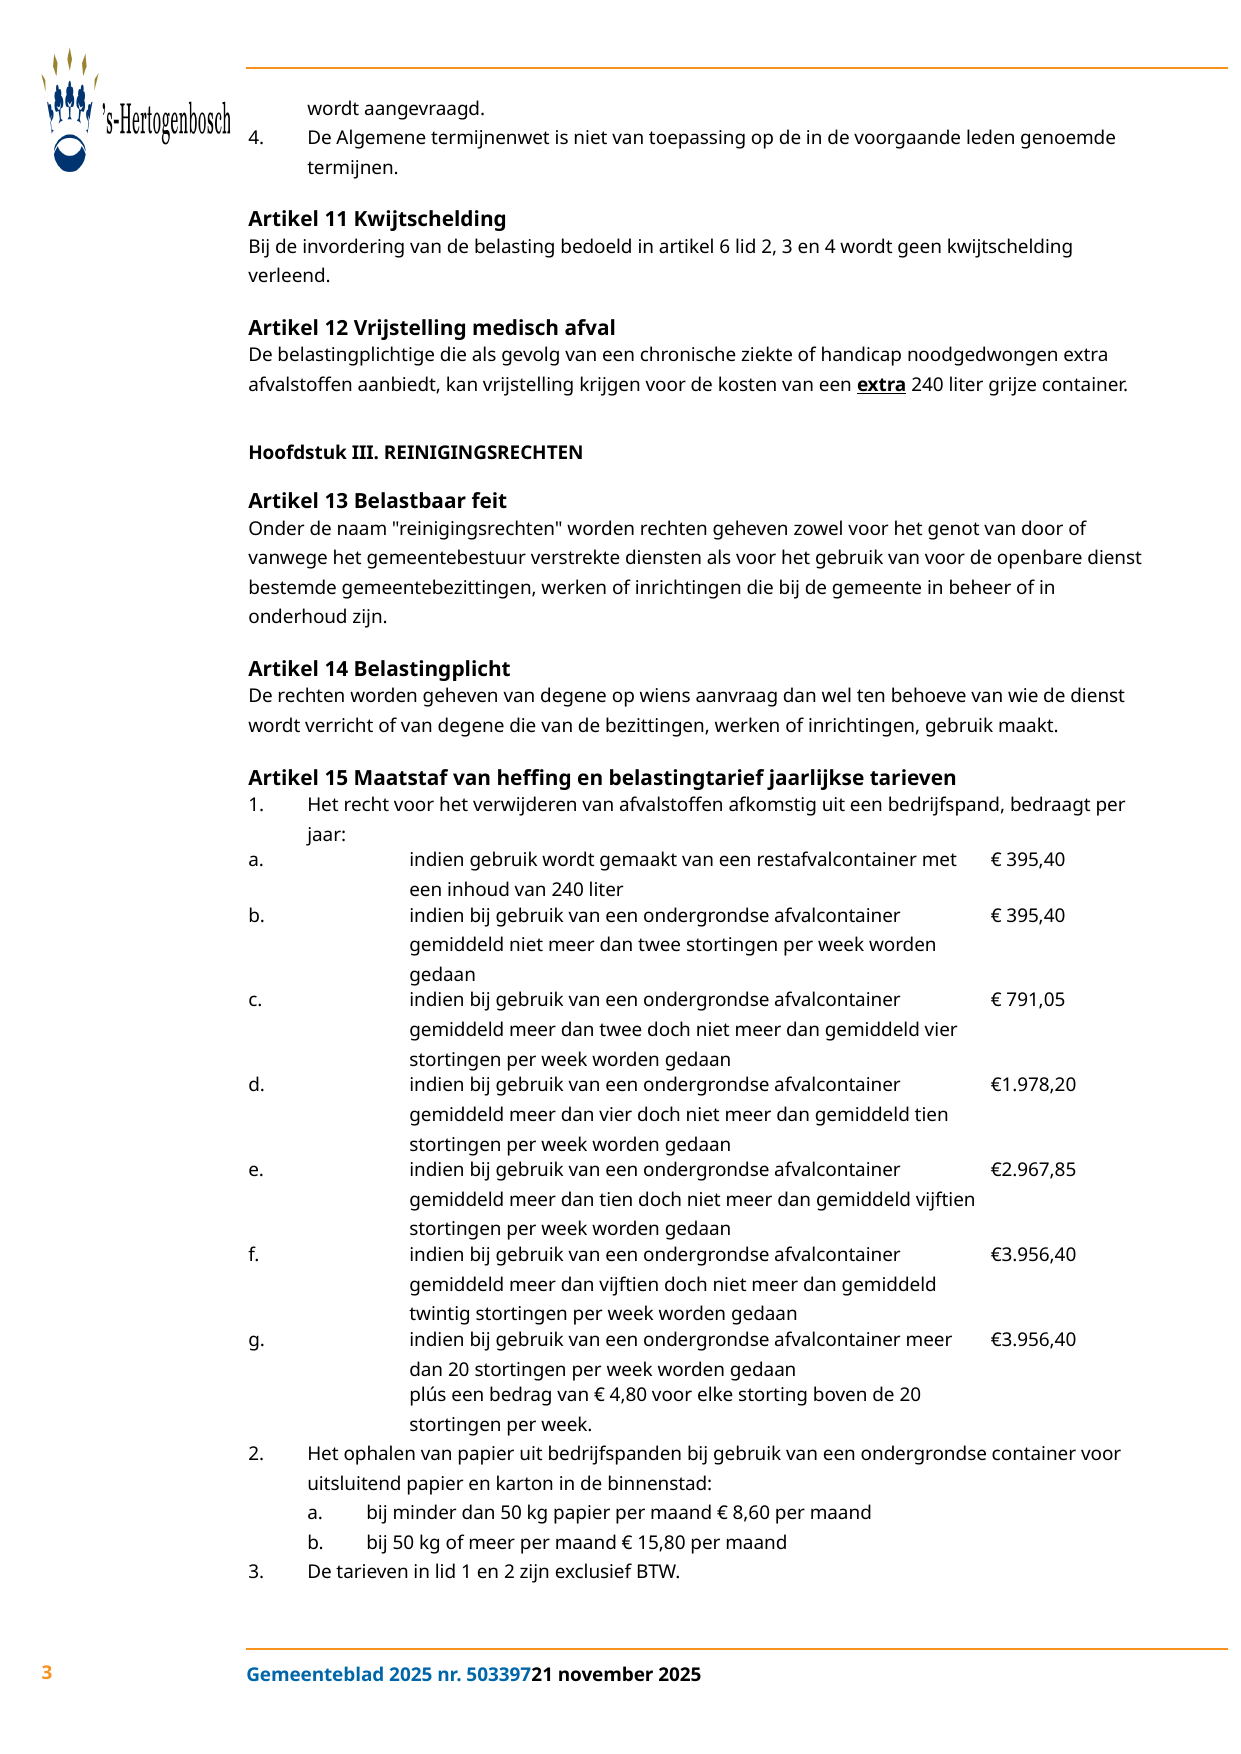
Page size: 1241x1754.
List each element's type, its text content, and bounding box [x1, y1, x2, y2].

text Artikel 14 Belastingplicht [248, 654, 1152, 683]
table_cell indien bij gebruik van een ondergrondse afvalcontainer gemiddeld meer dan vijftien doch niet meer dan gemiddeld twintig stortingen per week worden gedaan [409, 1241, 991, 1326]
list bij minder dan 50 kg papier per maand € 8,60 per maand [307, 1499, 1152, 1525]
text Artikel 12 Vrijstelling medisch afval [248, 313, 1152, 341]
table_cell €2.967,85 [991, 1156, 1152, 1241]
picture [41, 47, 231, 172]
table_cell € 395,40 [991, 846, 1152, 902]
table_cell indien bij gebruik van een ondergrondse afvalcontainer gemiddeld meer dan twee doch niet meer dan gemiddeld vier stortingen per week worden gedaan [409, 987, 991, 1072]
table_cell € 791,05 [991, 987, 1152, 1072]
table_cell e. [248, 1156, 409, 1241]
table_cell indien bij gebruik van een ondergrondse afvalcontainer gemiddeld meer dan tien doch niet meer dan gemiddeld vijftien stortingen per week worden gedaan [409, 1156, 991, 1241]
table_cell b. [248, 902, 409, 987]
table_cell indien bij gebruik van een ondergrondse afvalcontainer gemiddeld niet meer dan twee stortingen per week worden gedaan [409, 902, 991, 987]
list wordt aangevraagd. [248, 95, 1152, 121]
text Bij de invordering van de belasting bedoeld in artikel 6 lid 2, 3 en 4 wordt geen kwijtschelding verleend. [248, 233, 1152, 288]
table_cell d. [248, 1072, 409, 1156]
text Onder de naam "reinigingsrechten" worden rechten geheven zowel voor het genot van door of vanwege het gemeentebestuur verstrekte diensten als voor het gebruik van voor de openbare dienst bestemde gemeentebezittingen, werken of inrichtingen die bij de gemeente in beheer of in onderhoud zijn. [248, 515, 1152, 629]
text Artikel 11 Kwijtschelding [248, 204, 1152, 233]
table_cell €3.956,40 [991, 1326, 1152, 1382]
table_cell plús een bedrag van € 4,80 voor elke storting boven de 20 stortingen per week. [409, 1382, 991, 1437]
text Hoofdstuk III. REINIGINGSRECHTEN [248, 437, 1152, 466]
list bij 50 kg of meer per maand € 15,80 per maand [307, 1529, 1152, 1554]
table_cell indien gebruik wordt gemaakt van een restafvalcontainer met een inhoud van 240 liter [409, 846, 991, 902]
table_cell €1.978,20 [991, 1072, 1152, 1156]
table_cell c. [248, 987, 409, 1072]
table_header Het recht voor het verwijderen van afvalstoffen afkomstig uit een bedrijfspand, bedraagt per jaar: [248, 791, 1152, 846]
table_cell g. [248, 1326, 409, 1382]
text Artikel 15 Maatstaf van heffing en belastingtarief jaarlijkse tarieven [248, 763, 1152, 791]
table_cell € 395,40 [991, 902, 1152, 987]
text Artikel 13 Belastbaar feit [248, 487, 1152, 515]
table_cell [991, 1382, 1152, 1437]
list De tarieven in lid 1 en 2 zijn exclusief BTW. [248, 1558, 1152, 1584]
table_cell indien bij gebruik van een ondergrondse afvalcontainer meer dan 20 stortingen per week worden gedaan [409, 1326, 991, 1382]
list De Algemene termijnenwet is niet van toepassing op de in de voorgaande leden genoemde termijnen. [248, 124, 1152, 180]
table_cell indien bij gebruik van een ondergrondse afvalcontainer gemiddeld meer dan vier doch niet meer dan gemiddeld tien stortingen per week worden gedaan [409, 1072, 991, 1156]
text De rechten worden geheven van degene op wiens aanvraag dan wel ten behoeve van wie de dienst wordt verricht of van degene die van de bezittingen, werken of inrichtingen, gebruik maakt. [248, 683, 1152, 738]
table_cell a. [248, 846, 409, 902]
table_cell [248, 1382, 409, 1437]
table_cell €3.956,40 [991, 1241, 1152, 1326]
table_cell f. [248, 1241, 409, 1326]
text De belastingplichtige die als gevolg van een chronische ziekte of handicap noodgedwongen extra afvalstoffen aanbiedt, kan vrijstelling krijgen voor de kosten van een extra 240 liter grijze container. [248, 341, 1152, 397]
list Het ophalen van papier uit bedrijfspanden bij gebruik van een ondergrondse container voor uitsluitend papier en karton in de binnenstad: [248, 1440, 1152, 1495]
